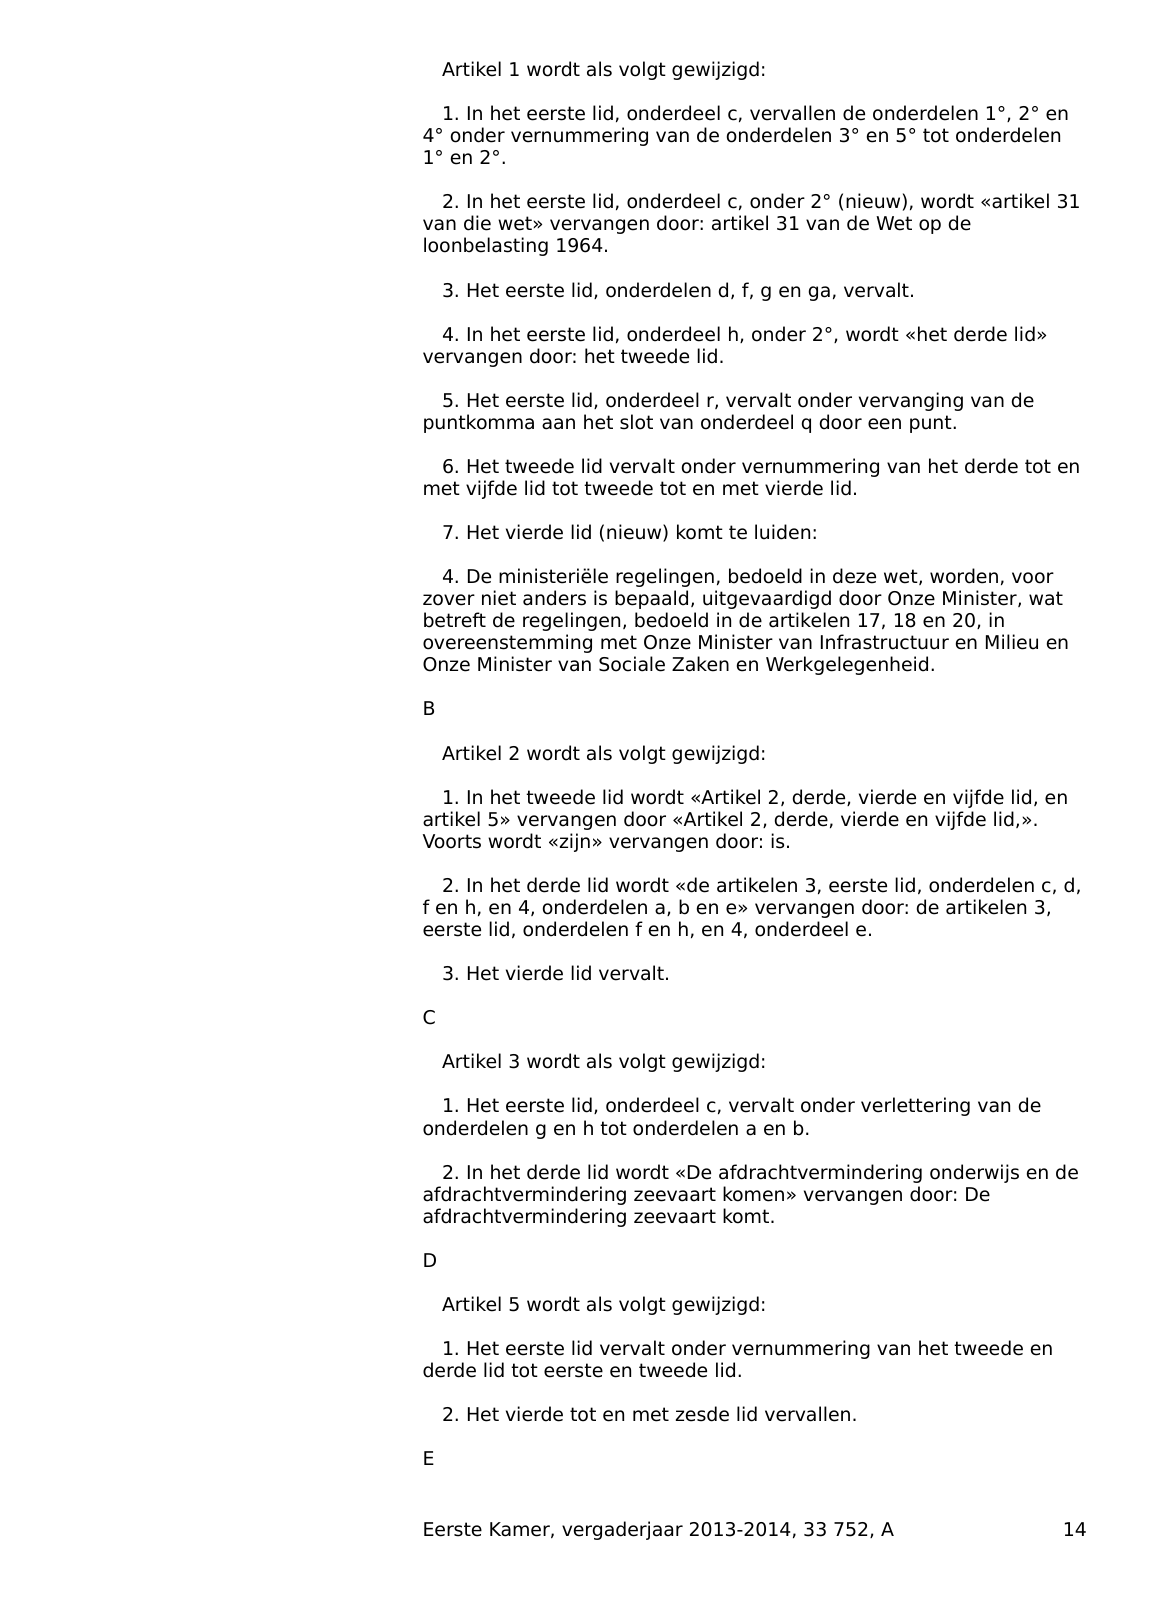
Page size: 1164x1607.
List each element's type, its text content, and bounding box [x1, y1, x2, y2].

text 6. Het tweede lid vervalt onder vernummering van het derde tot en met vijfde lid tot tweede tot en met vierde lid. [422, 456, 1087, 500]
text Artikel 5 wordt als volgt gewijzigd: [422, 1294, 1087, 1316]
text 7. Het vierde lid (nieuw) komt te luiden: [422, 522, 1087, 544]
text 2. In het derde lid wordt «De afdrachtvermindering onderwijs en de afdrachtvermindering zeevaart komen» vervangen door: De afdrachtvermindering zeevaart komt. [422, 1162, 1087, 1227]
text Artikel 1 wordt als volgt gewijzigd: [422, 59, 1087, 81]
text C [422, 1007, 1087, 1029]
text 2. In het derde lid wordt «de artikelen 3, eerste lid, onderdelen c, d, f en h, en 4, onderdelen a, b en e» vervangen door: de artikelen 3, eerste lid, onderdelen f en h, en 4, onderdeel e. [422, 875, 1087, 941]
text Artikel 2 wordt als volgt gewijzigd: [422, 742, 1087, 764]
text B [422, 698, 1087, 720]
text 3. Het vierde lid vervalt. [422, 963, 1087, 985]
text E [422, 1448, 1087, 1470]
text 1. In het tweede lid wordt «Artikel 2, derde, vierde en vijfde lid, en artikel 5» vervangen door «Artikel 2, derde, vierde en vijfde lid,». Voorts wordt «zijn» vervangen door: is. [422, 787, 1087, 853]
text 4. In het eerste lid, onderdeel h, onder 2°, wordt «het derde lid» vervangen door: het tweede lid. [422, 324, 1087, 368]
text Artikel 3 wordt als volgt gewijzigd: [422, 1051, 1087, 1073]
text 1. Het eerste lid vervalt onder vernummering van het tweede en derde lid tot eerste en tweede lid. [422, 1338, 1087, 1382]
text 1. In het eerste lid, onderdeel c, vervallen de onderdelen 1°, 2° en 4° onder vernummering van de onderdelen 3° en 5° tot onderdelen 1° en 2°. [422, 103, 1087, 169]
text 2. Het vierde tot en met zesde lid vervallen. [422, 1404, 1087, 1426]
text 4. De ministeriële regelingen, bedoeld in deze wet, worden, voor zover niet anders is bepaald, uitgevaardigd door Onze Minister, wat betreft de regelingen, bedoeld in de artikelen 17, 18 en 20, in overeenstemming met Onze Minister van Infrastructuur en Milieu en Onze Minister van Sociale Zaken en Werkgelegenheid. [422, 566, 1087, 676]
text 5. Het eerste lid, onderdeel r, vervalt onder vervanging van de puntkomma aan het slot van onderdeel q door een punt. [422, 390, 1087, 434]
text 1. Het eerste lid, onderdeel c, vervalt onder verlettering van de onderdelen g en h tot onderdelen a en b. [422, 1095, 1087, 1139]
text 2. In het eerste lid, onderdeel c, onder 2° (nieuw), wordt «artikel 31 van die wet» vervangen door: artikel 31 van de Wet op de loonbelasting 1964. [422, 191, 1087, 257]
text D [422, 1250, 1087, 1272]
text 3. Het eerste lid, onderdelen d, f, g en ga, vervalt. [422, 279, 1087, 301]
